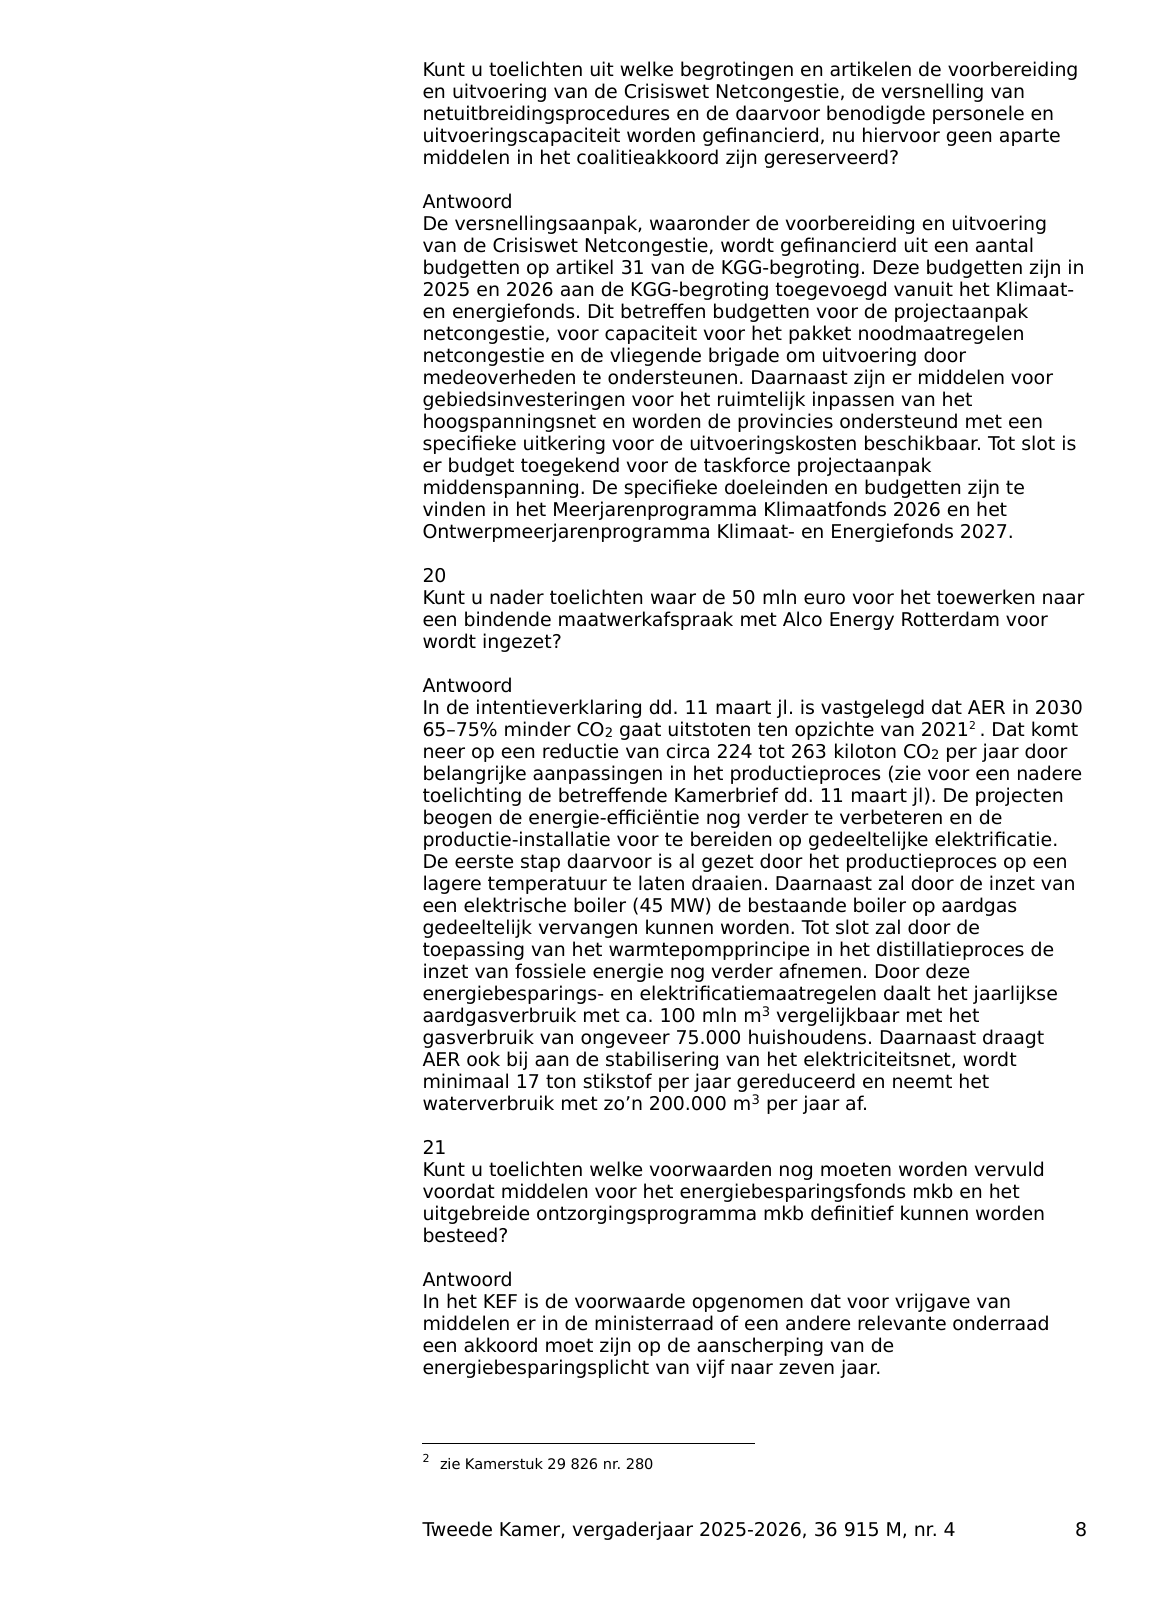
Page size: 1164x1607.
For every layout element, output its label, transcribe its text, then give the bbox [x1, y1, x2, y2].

text In de intentieverklaring dd. 11 maart jl. is vastgelegd dat AER in 2030 65–75% minder CO2 gaat uitstoten ten opzichte van 2021. Dat komt neer op een reductie van circa 224 tot 263 kiloton CO2 per jaar door belangrijke aanpassingen in het productieproces (zie voor een nadere toelichting de betreffende Kamerbrief dd. 11 maart jl). De projecten beogen de energie-efficiëntie nog verder te verbeteren en de productie-installatie voor te bereiden op gedeeltelijke elektrificatie. De eerste stap daarvoor is al gezet door het productieproces op een lagere temperatuur te laten draaien. Daarnaast zal door de inzet van een elektrische boiler (45 MW) de bestaande boiler op aardgas gedeeltelijk vervangen kunnen worden. Tot slot zal door de toepassing van het warmtepompprincipe in het distillatieproces de inzet van fossiele energie nog verder afnemen. Door deze energiebesparings- en elektrificatiemaatregelen daalt het jaarlijkse aardgasverbruik met ca. 100 mln m3 vergelijkbaar met het gasverbruik van ongeveer 75.000 huishoudens. Daarnaast draagt AER ook bij aan de stabilisering van het elektriciteitsnet, wordt minimaal 17 ton stikstof per jaar gereduceerd en neemt het waterverbruik met zo’n 200.000 m3 per jaar af. [422, 697, 1087, 1115]
text Kunt u toelichten uit welke begrotingen en artikelen de voorbereiding en uitvoering van de Crisiswet Netcongestie, de versnelling van netuitbreidingsprocedures en de daarvoor benodigde personele en uitvoeringscapaciteit worden gefinancierd, nu hiervoor geen aparte middelen in het coalitieakkoord zijn gereserveerd? [422, 59, 1087, 169]
text Kunt u nader toelichten waar de 50 mln euro voor het toewerken naar een bindende maatwerkafspraak met Alco Energy Rotterdam voor wordt ingezet? [422, 587, 1087, 653]
text 20 [422, 565, 1087, 587]
text De versnellingsaanpak, waaronder de voorbereiding en uitvoering van de Crisiswet Netcongestie, wordt gefinancierd uit een aantal budgetten op artikel 31 van de KGG-begroting. Deze budgetten zijn in 2025 en 2026 aan de KGG-begroting toegevoegd vanuit het Klimaat- en energiefonds. Dit betreffen budgetten voor de projectaanpak netcongestie, voor capaciteit voor het pakket noodmaatregelen netcongestie en de vliegende brigade om uitvoering door medeoverheden te ondersteunen. Daarnaast zijn er middelen voor gebiedsinvesteringen voor het ruimtelijk inpassen van het hoogspanningsnet en worden de provincies ondersteund met een specifieke uitkering voor de uitvoeringskosten beschikbaar. Tot slot is er budget toegekend voor de taskforce projectaanpak middenspanning. De specifieke doeleinden en budgetten zijn te vinden in het Meerjarenprogramma Klimaatfonds 2026 en het Ontwerpmeerjarenprogramma Klimaat- en Energiefonds 2027. [422, 213, 1087, 543]
text Antwoord [422, 191, 1087, 213]
text In het KEF is de voorwaarde opgenomen dat voor vrijgave van middelen er in de ministerraad of een andere relevante onderraad een akkoord moet zijn op de aanscherping van de energiebesparingsplicht van vijf naar zeven jaar. [422, 1291, 1087, 1379]
text Kunt u toelichten welke voorwaarden nog moeten worden vervuld voordat middelen voor het energiebesparingsfonds mkb en het uitgebreide ontzorgingsprogramma mkb definitief kunnen worden besteed? [422, 1159, 1087, 1247]
text Antwoord [422, 1269, 1087, 1291]
text 21 [422, 1137, 1087, 1159]
text zie Kamerstuk 29 826 nr. 280 [422, 1452, 1087, 1474]
text Antwoord [422, 675, 1087, 697]
